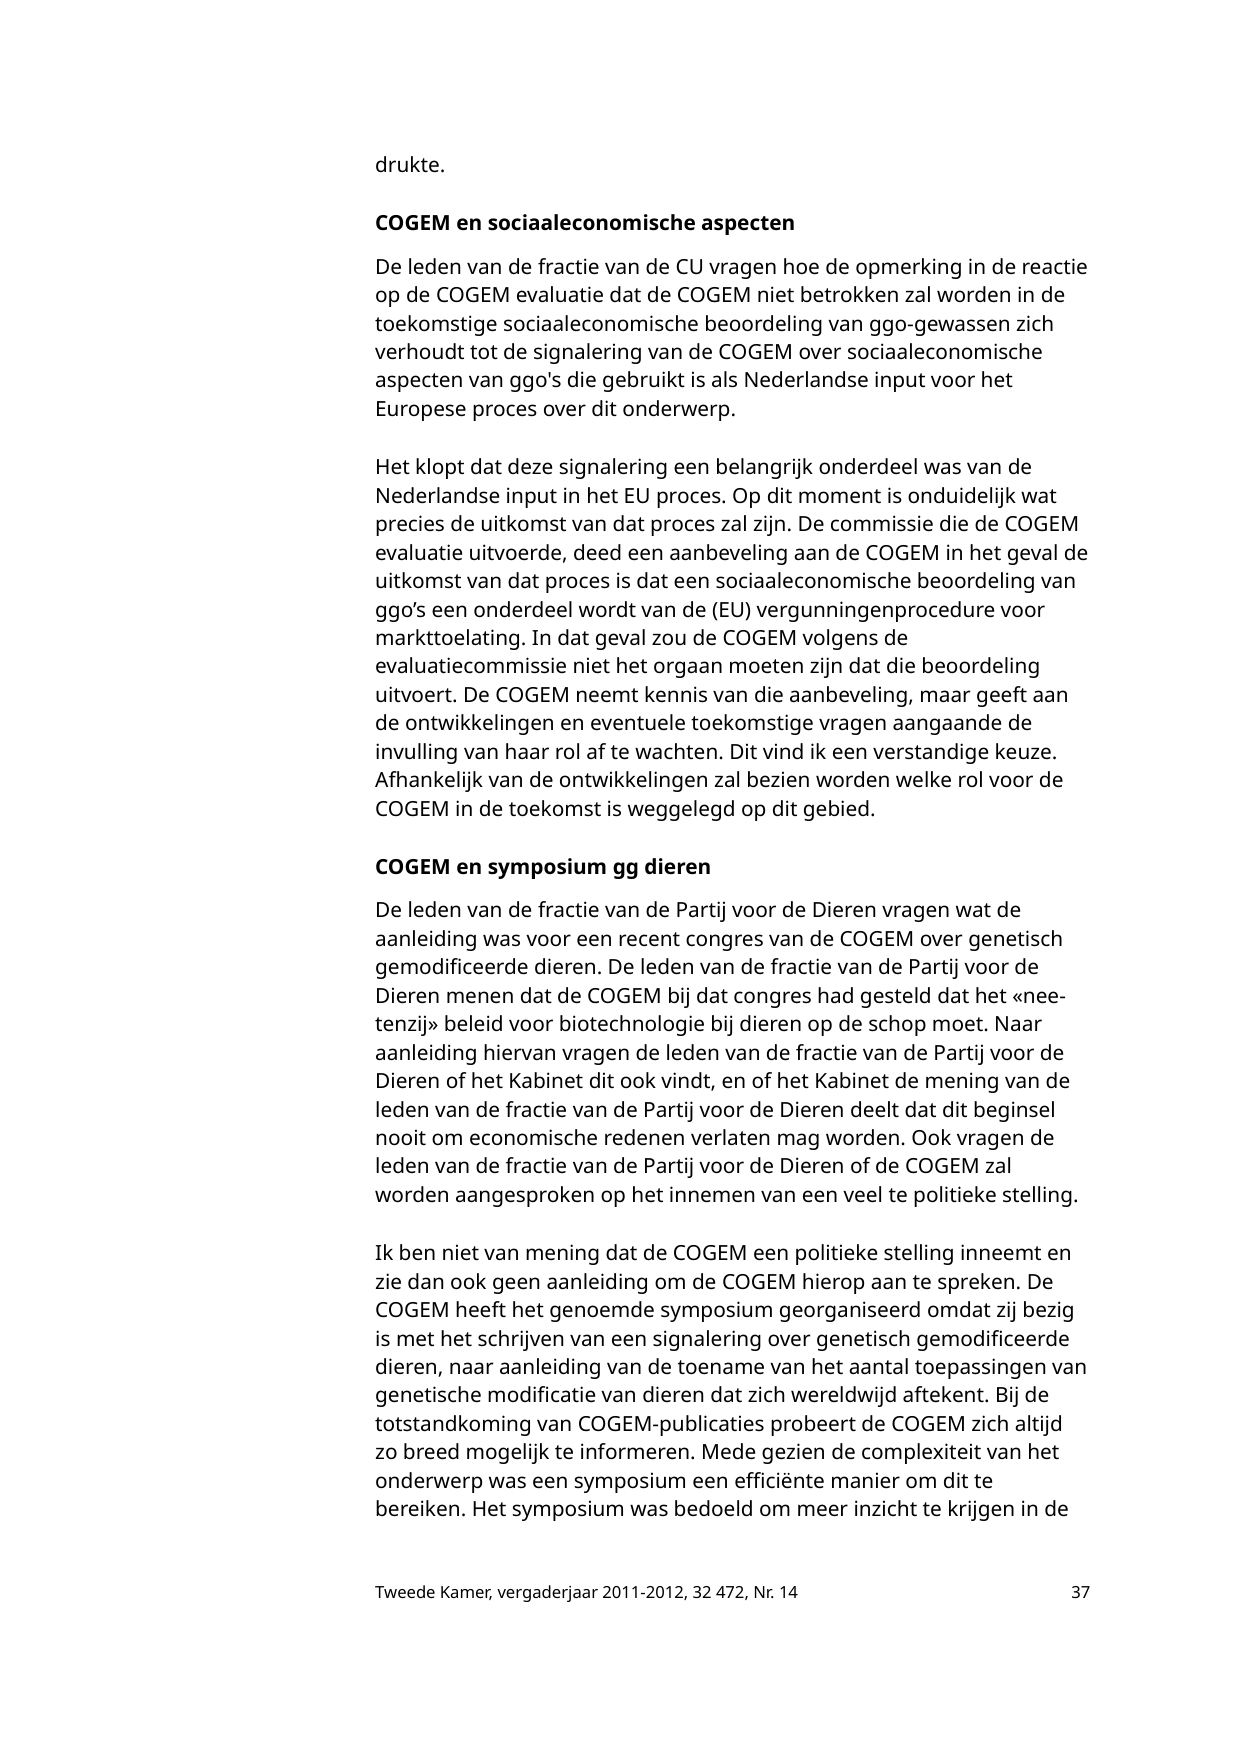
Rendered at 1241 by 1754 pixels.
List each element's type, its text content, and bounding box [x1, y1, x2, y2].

text COGEM en sociaaleconomische aspecten [375, 208, 1090, 237]
text drukte. [375, 150, 1090, 178]
text De leden van de fractie van de Partij voor de Dieren vragen wat de aanleiding was voor een recent congres van de COGEM over genetisch gemodificeerde dieren. De leden van de fractie van de Partij voor de Dieren menen dat de COGEM bij dat congres had gesteld dat het «nee-tenzij» beleid voor biotechnologie bij dieren op de schop moet. Naar aanleiding hiervan vragen de leden van de fractie van de Partij voor de Dieren of het Kabinet dit ook vindt, en of het Kabinet de mening van de leden van de fractie van de Partij voor de Dieren deelt dat dit beginsel nooit om economische redenen verlaten mag worden. Ook vragen de leden van de fractie van de Partij voor de Dieren of de COGEM zal worden aangesproken op het innemen van een veel te politieke stelling. [375, 896, 1090, 1208]
text Het klopt dat deze signalering een belangrijk onderdeel was van de Nederlandse input in het EU proces. Op dit moment is onduidelijk wat precies de uitkomst van dat proces zal zijn. De commissie die de COGEM evaluatie uitvoerde, deed een aanbeveling aan de COGEM in het geval de uitkomst van dat proces is dat een sociaaleconomische beoordeling van ggo’s een onderdeel wordt van de (EU) vergunningenprocedure voor markttoelating. In dat geval zou de COGEM volgens de evaluatiecommissie niet het orgaan moeten zijn dat die beoordeling uitvoert. De COGEM neemt kennis van die aanbeveling, maar geeft aan de ontwikkelingen en eventuele toekomstige vragen aangaande de invulling van haar rol af te wachten. Dit vind ik een verstandige keuze. Afhankelijk van de ontwikkelingen zal bezien worden welke rol voor de COGEM in de toekomst is weggelegd op dit gebied. [375, 452, 1090, 822]
text Ik ben niet van mening dat de COGEM een politieke stelling inneemt en zie dan ook geen aanleiding om de COGEM hierop aan te spreken. De COGEM heeft het genoemde symposium georganiseerd omdat zij bezig is met het schrijven van een signalering over genetisch gemodificeerde dieren, naar aanleiding van de toename van het aantal toepassingen van genetische modificatie van dieren dat zich wereldwijd aftekent. Bij de totstandkoming van COGEM-publicaties probeert de COGEM zich altijd zo breed mogelijk te informeren. Mede gezien de complexiteit van het onderwerp was een symposium een efficiënte manier om dit te bereiken. Het symposium was bedoeld om meer inzicht te krijgen in de [375, 1238, 1090, 1523]
text COGEM en symposium gg dieren [375, 852, 1090, 881]
text De leden van de fractie van de CU vragen hoe de opmerking in de reactie op de COGEM evaluatie dat de COGEM niet betrokken zal worden in de toekomstige sociaaleconomische beoordeling van ggo-gewassen zich verhoudt tot de signalering van de COGEM over sociaaleconomische aspecten van ggo's die gebruikt is als Nederlandse input voor het Europese proces over dit onderwerp. [375, 252, 1090, 422]
